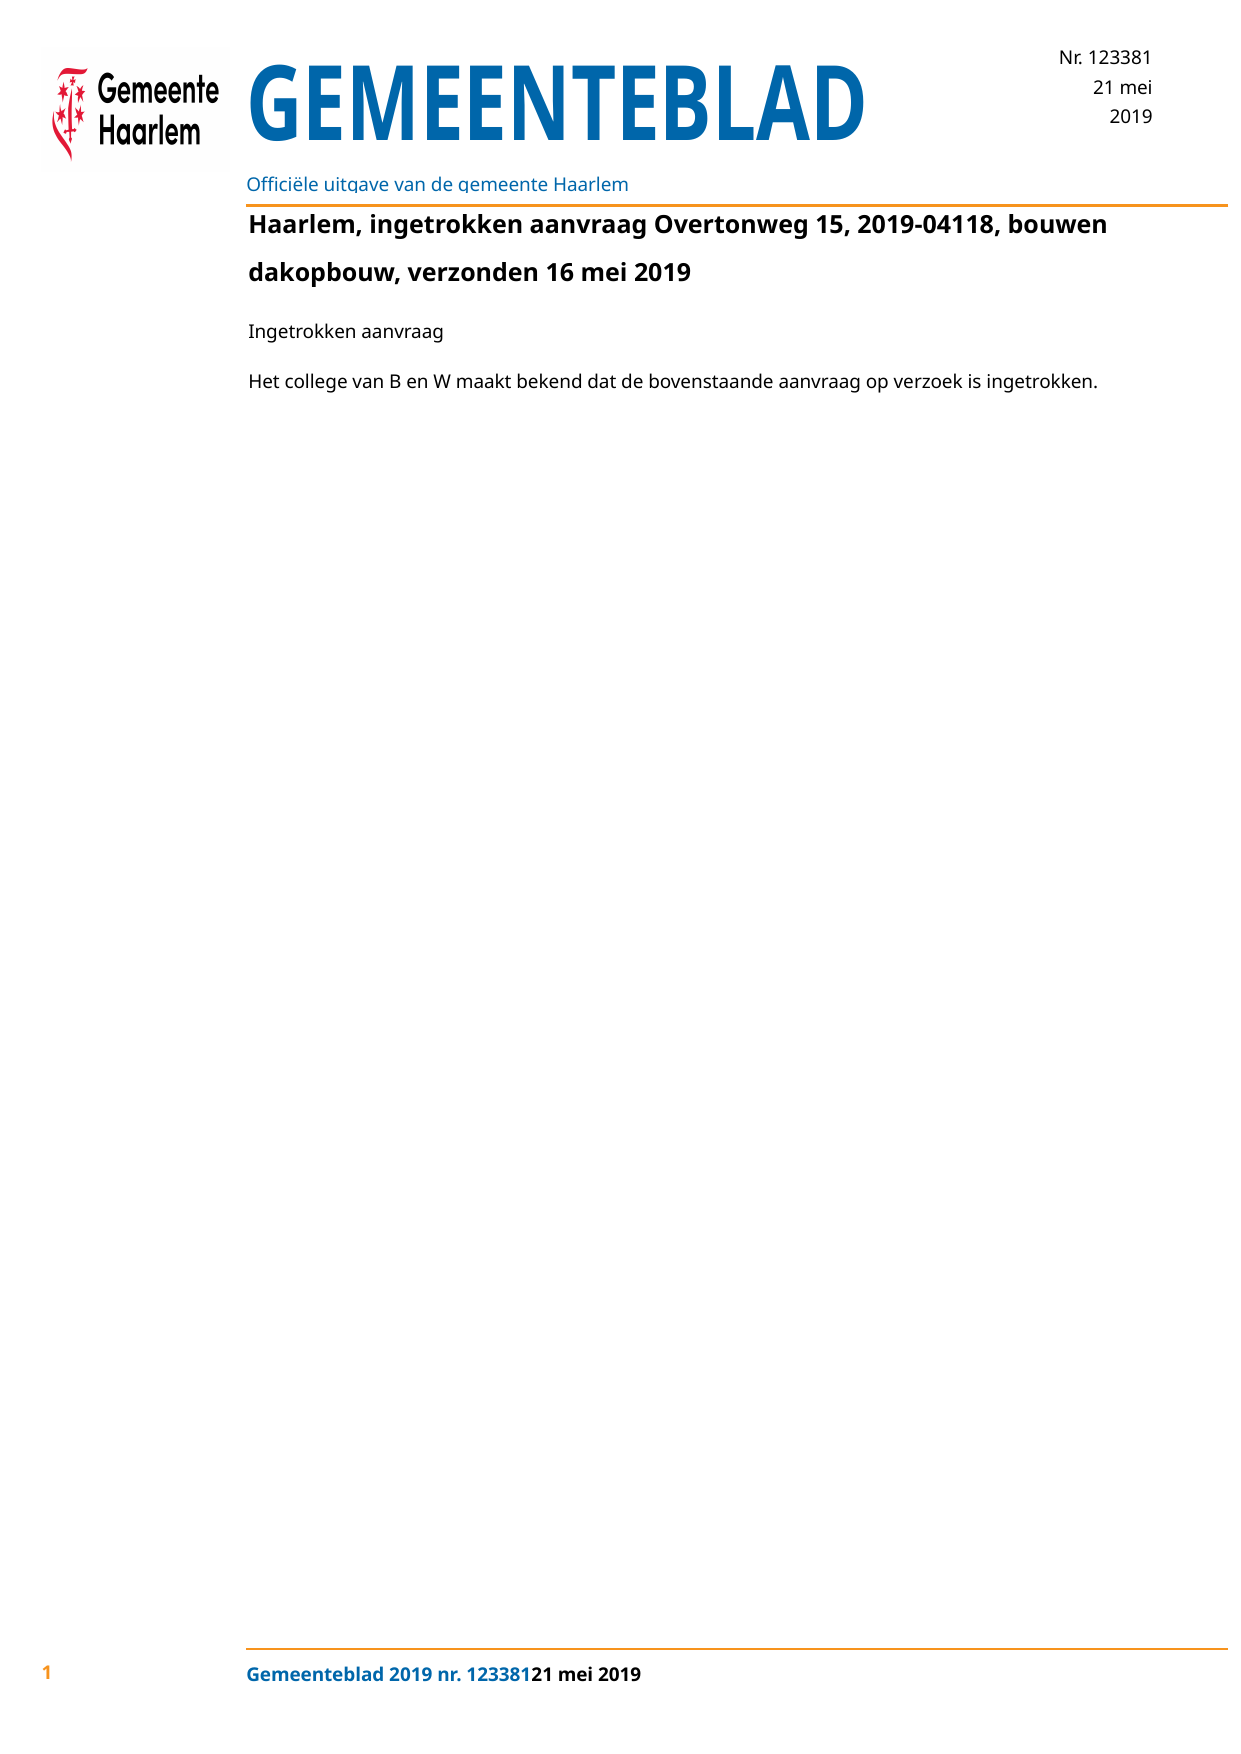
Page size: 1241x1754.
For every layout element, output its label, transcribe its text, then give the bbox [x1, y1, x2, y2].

text Het college van B en W maakt bekend dat de bovenstaande aanvraag op verzoek is ingetrokken. [248, 368, 1152, 394]
text Ingetrokken aanvraag [248, 318, 1152, 344]
picture [41, 47, 231, 172]
text Haarlem, ingetrokken aanvraag Overtonweg 15, 2019-04118, bouwen dakopbouw, verzonden 16 mei 2019 [248, 207, 1152, 288]
